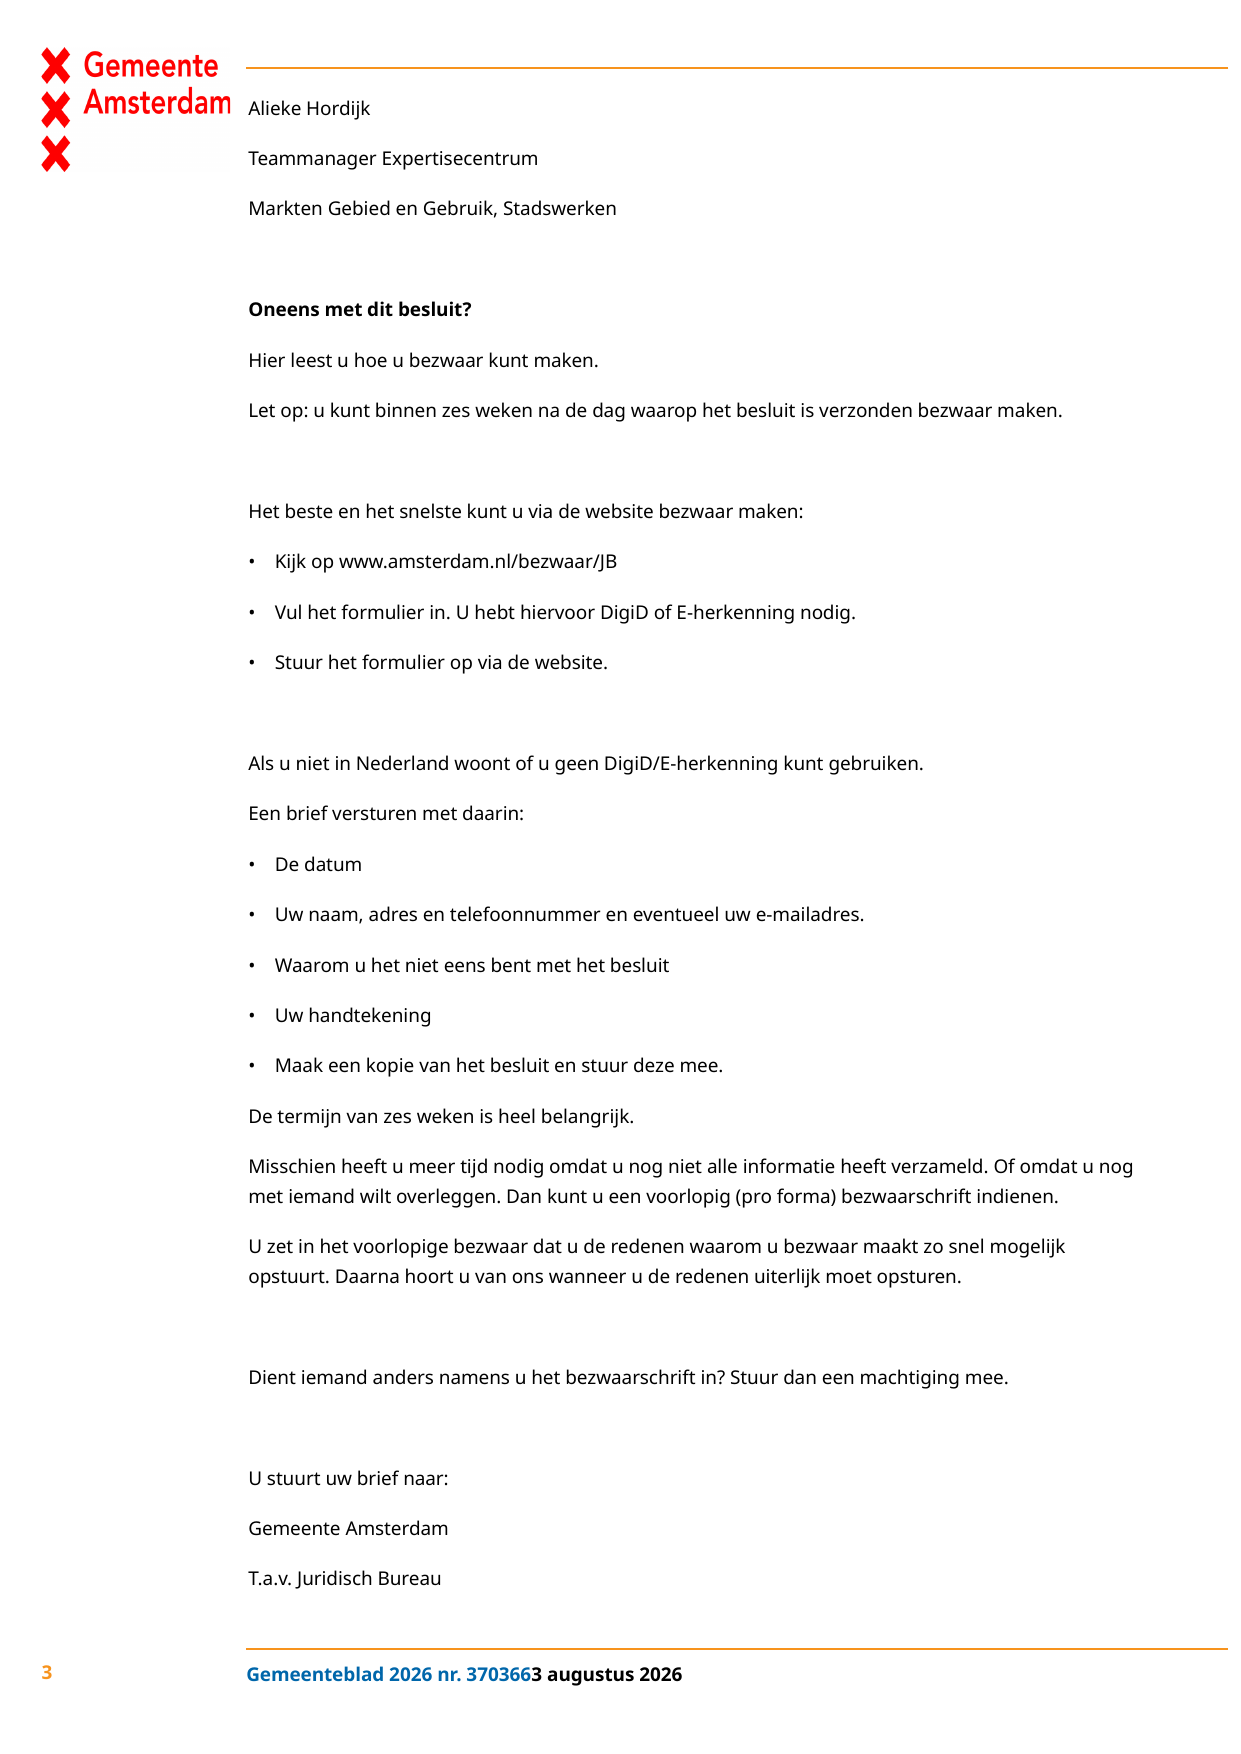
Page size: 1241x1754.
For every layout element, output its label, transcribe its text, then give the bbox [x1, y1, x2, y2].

text Een brief versturen met daarin: [248, 801, 1152, 826]
text Dient iemand anders namens u het bezwaarschrift in? Stuur dan een machtiging mee. [248, 1364, 1152, 1390]
text • Kijk op www.amsterdam.nl/bezwaar/JB [248, 548, 1152, 574]
text Misschien heeft u meer tijd nodig omdat u nog niet alle informatie heeft verzameld. Of omdat u nog met iemand wilt overleggen. Dan kunt u een voorlopig (pro forma) bezwaarschrift indienen. [248, 1153, 1152, 1209]
text U stuurt uw brief naar: [248, 1465, 1152, 1491]
text T.a.v. Juridisch Bureau [248, 1566, 1152, 1591]
text • Waarom u het niet eens bent met het besluit [248, 952, 1152, 978]
text De termijn van zes weken is heel belangrijk. [248, 1103, 1152, 1129]
text Gemeente Amsterdam [248, 1515, 1152, 1541]
text Markten Gebied en Gebruik, Stadswerken [248, 196, 1152, 221]
text • Uw handtekening [248, 1002, 1152, 1028]
text Oneens met dit besluit? [248, 296, 1152, 322]
text Het beste en het snelste kunt u via de website bezwaar maken: [248, 498, 1152, 524]
text Let op: u kunt binnen zes weken na de dag waarop het besluit is verzonden bezwaar maken. [248, 397, 1152, 423]
text • Uw naam, adres en telefoonnummer en eventueel uw e-mailadres. [248, 901, 1152, 927]
text • De datum [248, 851, 1152, 877]
text Alieke Hordijk [248, 95, 1152, 121]
text • Vul het formulier in. U hebt hiervoor DigiD of E-herkenning nodig. [248, 599, 1152, 625]
text Hier leest u hoe u bezwaar kunt maken. [248, 347, 1152, 373]
text U zet in het voorlopige bezwaar dat u de redenen waarom u bezwaar maakt zo snel mogelijk opstuurt. Daarna hoort u van ons wanneer u de redenen uiterlijk moet opsturen. [248, 1233, 1152, 1289]
text • Maak een kopie van het besluit en stuur deze mee. [248, 1053, 1152, 1078]
picture [41, 47, 231, 172]
text • Stuur het formulier op via de website. [248, 649, 1152, 675]
text Teammanager Expertisecentrum [248, 145, 1152, 171]
text Als u niet in Nederland woont of u geen DigiD/E-herkenning kunt gebruiken. [248, 750, 1152, 776]
